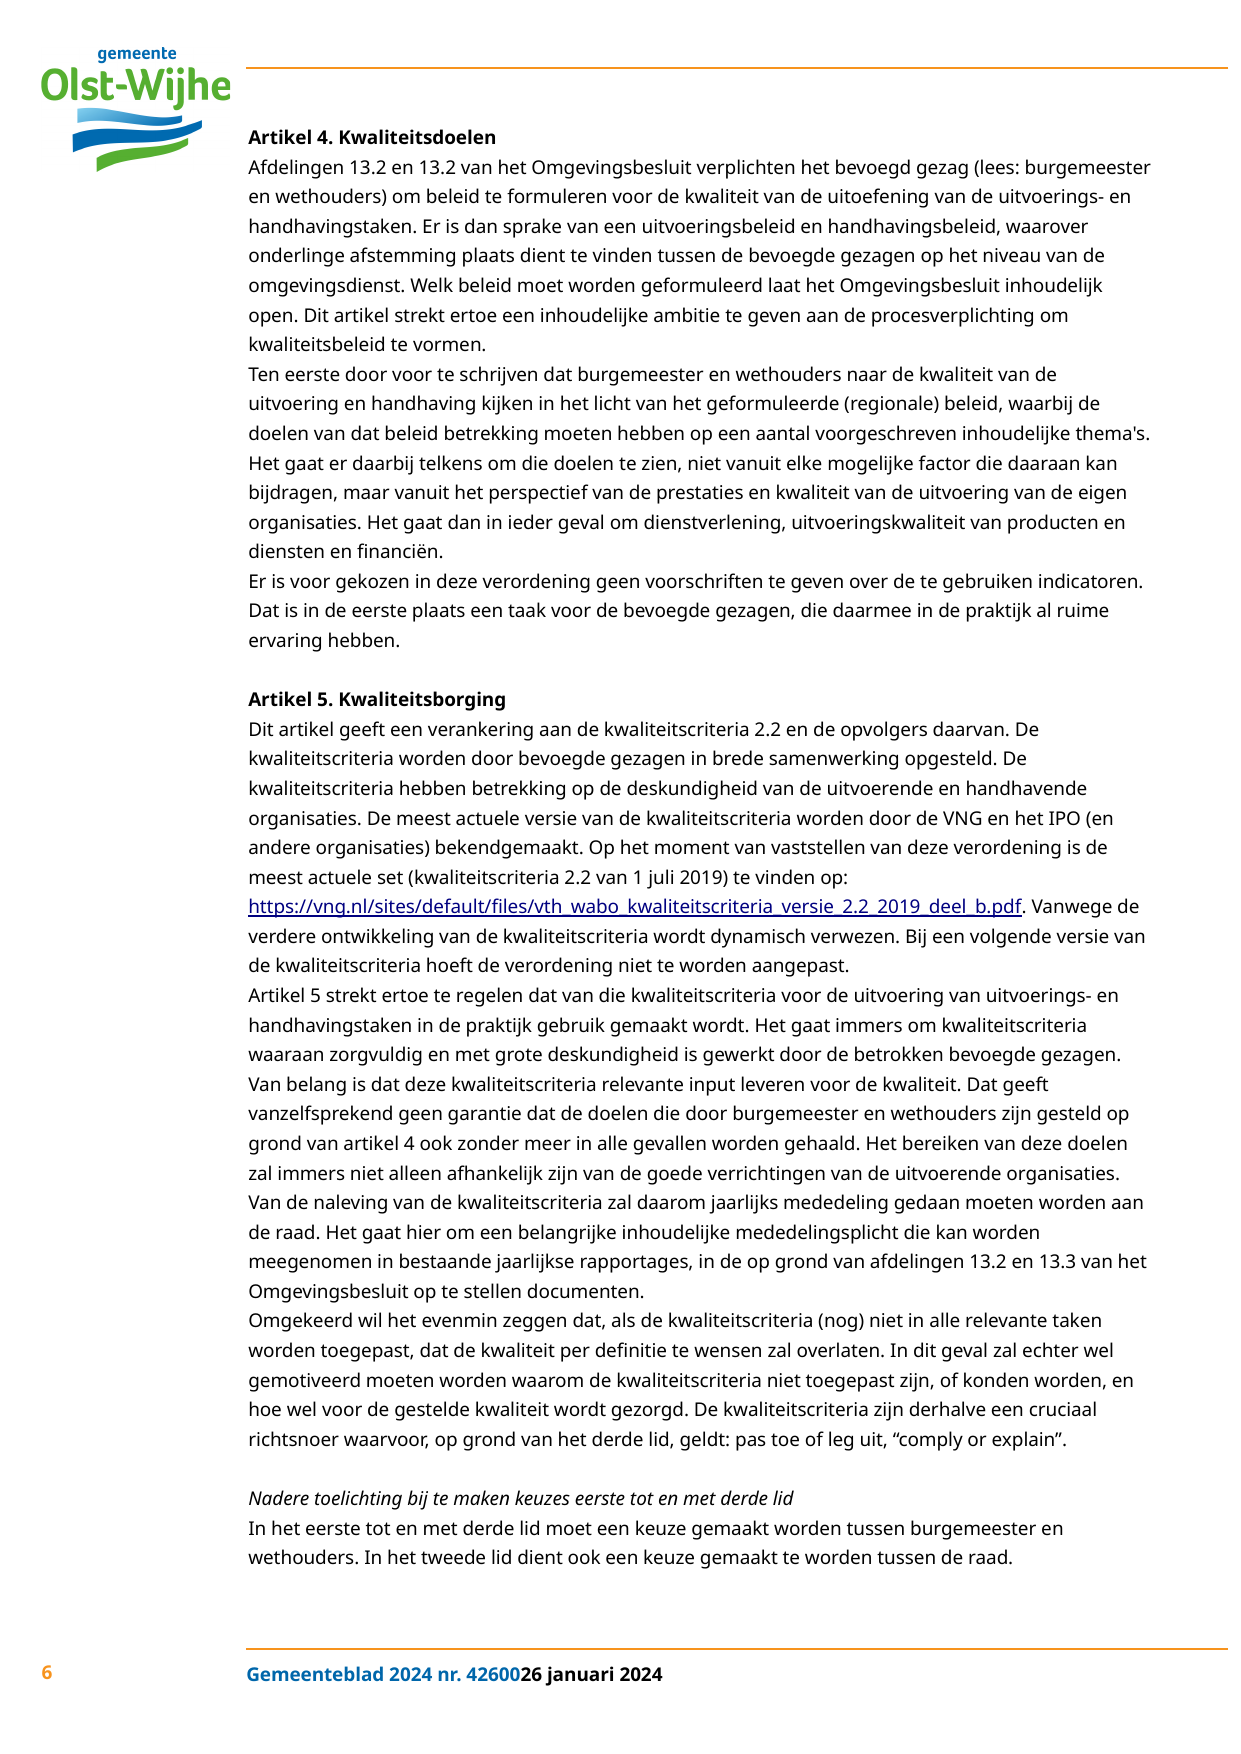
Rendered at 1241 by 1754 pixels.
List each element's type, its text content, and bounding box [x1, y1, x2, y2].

text Afdelingen 13.2 en 13.2 van het Omgevingsbesluit verplichten het bevoegd gezag (lees: burgemeester en wethouders) om beleid te formuleren voor de kwaliteit van de uitoefening van de uitvoerings- en handhavingstaken. Er is dan sprake van een uitvoeringsbeleid en handhavingsbeleid, waarover onderlinge afstemming plaats dient te vinden tussen de bevoegde gezagen op het niveau van de omgevingsdienst. Welk beleid moet worden geformuleerd laat het Omgevingsbesluit inhoudelijk open. Dit artikel strekt ertoe een inhoudelijke ambitie te geven aan de procesverplichting om kwaliteitsbeleid te vormen. [248, 154, 1152, 357]
text In het eerste tot en met derde lid moet een keuze gemaakt worden tussen burgemeester en wethouders. In het tweede lid dient ook een keuze gemaakt te worden tussen de raad. [248, 1515, 1152, 1570]
text Ten eerste door voor te schrijven dat burgemeester en wethouders naar de kwaliteit van de uitvoering en handhaving kijken in het licht van het geformuleerde (regionale) beleid, waarbij de doelen van dat beleid betrekking moeten hebben op een aantal voorgeschreven inhoudelijke thema's. Het gaat er daarbij telkens om die doelen te zien, niet vanuit elke mogelijke factor die daaraan kan bijdragen, maar vanuit het perspectief van de prestaties en kwaliteit van de uitvoering van de eigen organisaties. Het gaat dan in ieder geval om dienstverlening, uitvoeringskwaliteit van producten en diensten en financiën. [248, 361, 1152, 564]
text Omgekeerd wil het evenmin zeggen dat, als de kwaliteitscriteria (nog) niet in alle relevante taken worden toegepast, dat de kwaliteit per definitie te wensen zal overlaten. In dit geval zal echter wel gemotiveerd moeten worden waarom de kwaliteitscriteria niet toegepast zijn, of konden worden, en hoe wel voor de gestelde kwaliteit wordt gezorgd. De kwaliteitscriteria zijn derhalve een cruciaal richtsnoer waarvoor, op grond van het derde lid, geldt: pas toe of leg uit, “comply or explain”. [248, 1308, 1152, 1452]
text Artikel 5. Kwaliteitsborging [248, 686, 1152, 712]
text Nadere toelichting bij te maken keuzes eerste tot en met derde lid [248, 1485, 1152, 1511]
text Dit artikel geeft een verankering aan de kwaliteitscriteria 2.2 en de opvolgers daarvan. De kwaliteitscriteria worden door bevoegde gezagen in brede samenwerking opgesteld. De kwaliteitscriteria hebben betrekking op de deskundigheid van de uitvoerende en handhavende organisaties. De meest actuele versie van de kwaliteitscriteria worden door de VNG en het IPO (en andere organisaties) bekendgemaakt. Op het moment van vaststellen van deze verordening is de meest actuele set (kwaliteitscriteria 2.2 van 1 juli 2019) te vinden op: https://vng.nl/sites/default/files/vth_wabo_kwaliteitscriteria_versie_2.2_2019_deel_b.pdf. Vanwege de verdere ontwikkeling van de kwaliteitscriteria wordt dynamisch verwezen. Bij een volgende versie van de kwaliteitscriteria hoeft de verordening niet te worden aangepast. [248, 716, 1152, 978]
text Er is voor gekozen in deze verordening geen voorschriften te geven over de te gebruiken indicatoren. Dat is in de eerste plaats een taak voor de bevoegde gezagen, die daarmee in de praktijk al ruime ervaring hebben. [248, 568, 1152, 653]
text Artikel 4. Kwaliteitsdoelen [248, 124, 1152, 150]
text Artikel 5 strekt ertoe te regelen dat van die kwaliteitscriteria voor de uitvoering van uitvoerings- en handhavingstaken in de praktijk gebruik gemaakt wordt. Het gaat immers om kwaliteitscriteria waaraan zorgvuldig en met grote deskundigheid is gewerkt door de betrokken bevoegde gezagen. Van belang is dat deze kwaliteitscriteria relevante input leveren voor de kwaliteit. Dat geeft vanzelfsprekend geen garantie dat de doelen die door burgemeester en wethouders zijn gesteld op grond van artikel 4 ook zonder meer in alle gevallen worden gehaald. Het bereiken van deze doelen zal immers niet alleen afhankelijk zijn van de goede verrichtingen van de uitvoerende organisaties. Van de naleving van de kwaliteitscriteria zal daarom jaarlijks mededeling gedaan moeten worden aan de raad. Het gaat hier om een belangrijke inhoudelijke mededelingsplicht die kan worden meegenomen in bestaande jaarlijkse rapportages, in de op grond van afdelingen 13.2 en 13.3 van het Omgevingsbesluit op te stellen documenten. [248, 982, 1152, 1304]
picture [41, 47, 231, 172]
